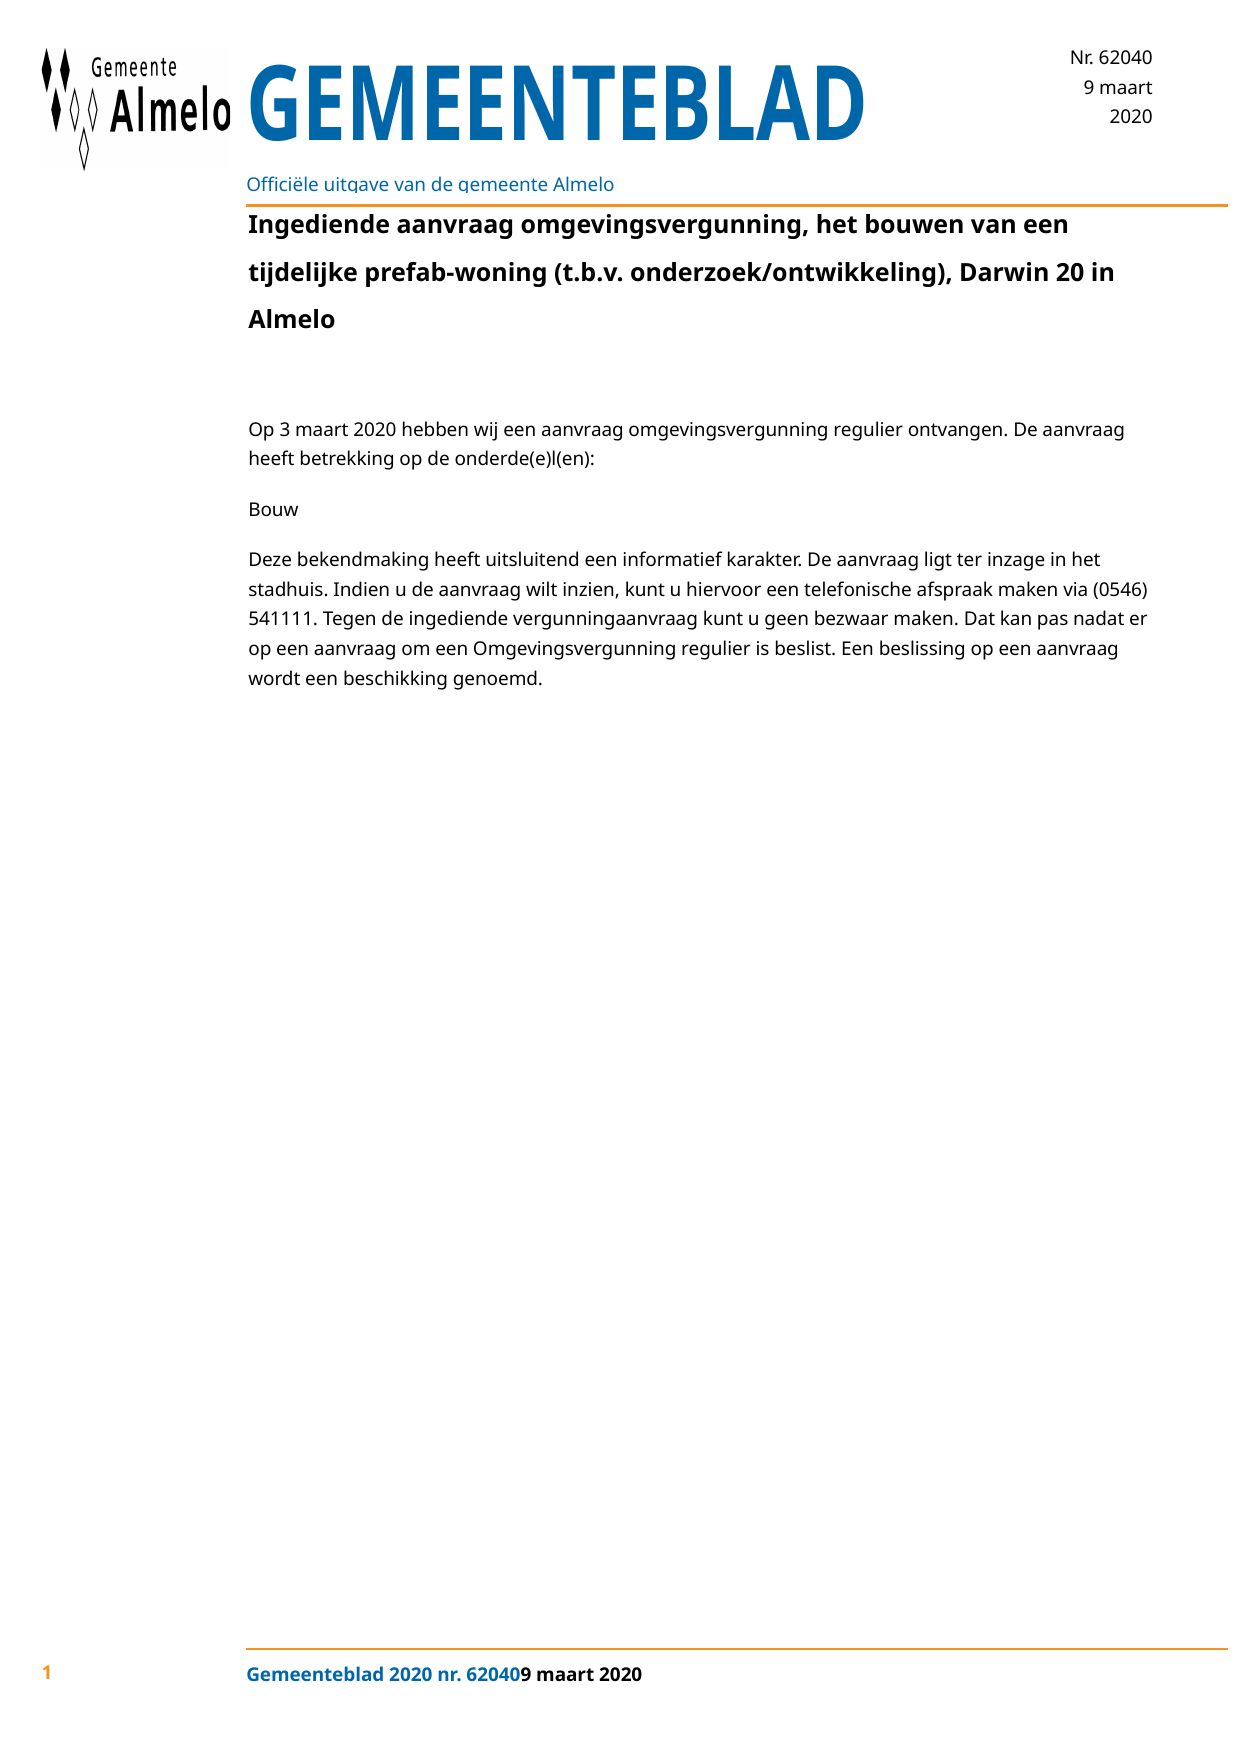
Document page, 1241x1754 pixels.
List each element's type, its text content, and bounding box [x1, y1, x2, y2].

picture [41, 47, 231, 172]
text Op 3 maart 2020 hebben wij een aanvraag omgevingsvergunning regulier ontvangen. De aanvraag heeft betrekking op de onderde(e)l(en): [248, 416, 1152, 471]
text Bouw [248, 496, 1152, 522]
text Deze bekendmaking heeft uitsluitend een informatief karakter. De aanvraag ligt ter inzage in het stadhuis. Indien u de aanvraag wilt inzien, kunt u hiervoor een telefonische afspraak maken via (0546) 541111. Tegen de ingediende vergunningaanvraag kunt u geen bezwaar maken. Dat kan pas nadat er op een aanvraag om een Omgevingsvergunning regulier is beslist. Een beslissing op een aanvraag wordt een beschikking genoemd. [248, 546, 1152, 690]
text Ingediende aanvraag omgevingsvergunning, het bouwen van een tijdelijke prefab-woning (t.b.v. onderzoek/ontwikkeling), Darwin 20 in Almelo [248, 207, 1152, 336]
